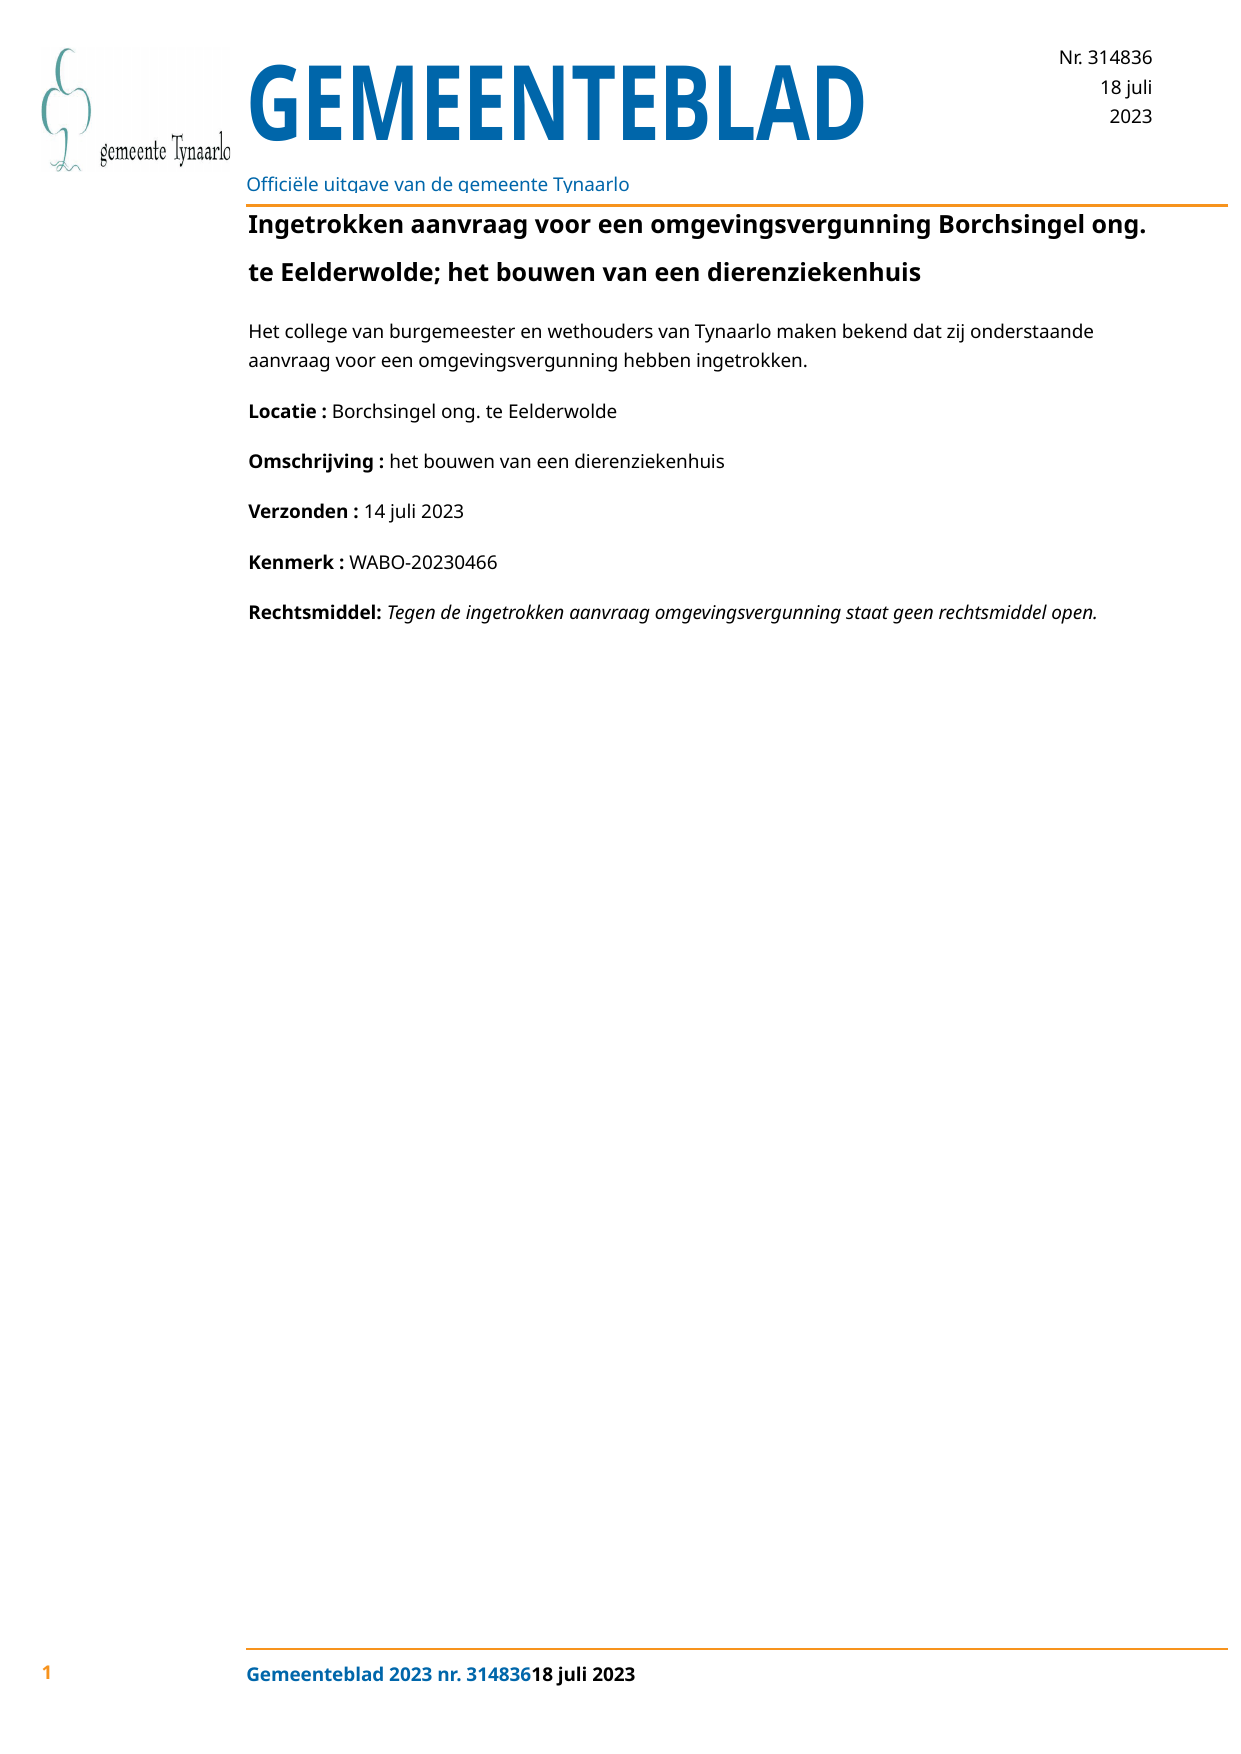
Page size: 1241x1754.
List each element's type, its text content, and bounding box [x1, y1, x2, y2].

text Kenmerk : WABO-20230466 [248, 549, 1152, 575]
text Ingetrokken aanvraag voor een omgevingsvergunning Borchsingel ong. te Eelderwolde; het bouwen van een dierenziekenhuis [248, 207, 1152, 288]
text Locatie : Borchsingel ong. te Eelderwolde [248, 398, 1152, 424]
text Het college van burgemeester en wethouders van Tynaarlo maken bekend dat zij onderstaande aanvraag voor een omgevingsvergunning hebben ingetrokken. [248, 318, 1152, 373]
text Verzonden : 14 juli 2023 [248, 499, 1152, 524]
text Rechtsmiddel: Tegen de ingetrokken aanvraag omgevingsvergunning staat geen rechtsmiddel open. [248, 599, 1152, 625]
text Omschrijving : het bouwen van een dierenziekenhuis [248, 448, 1152, 474]
picture [41, 47, 231, 172]
